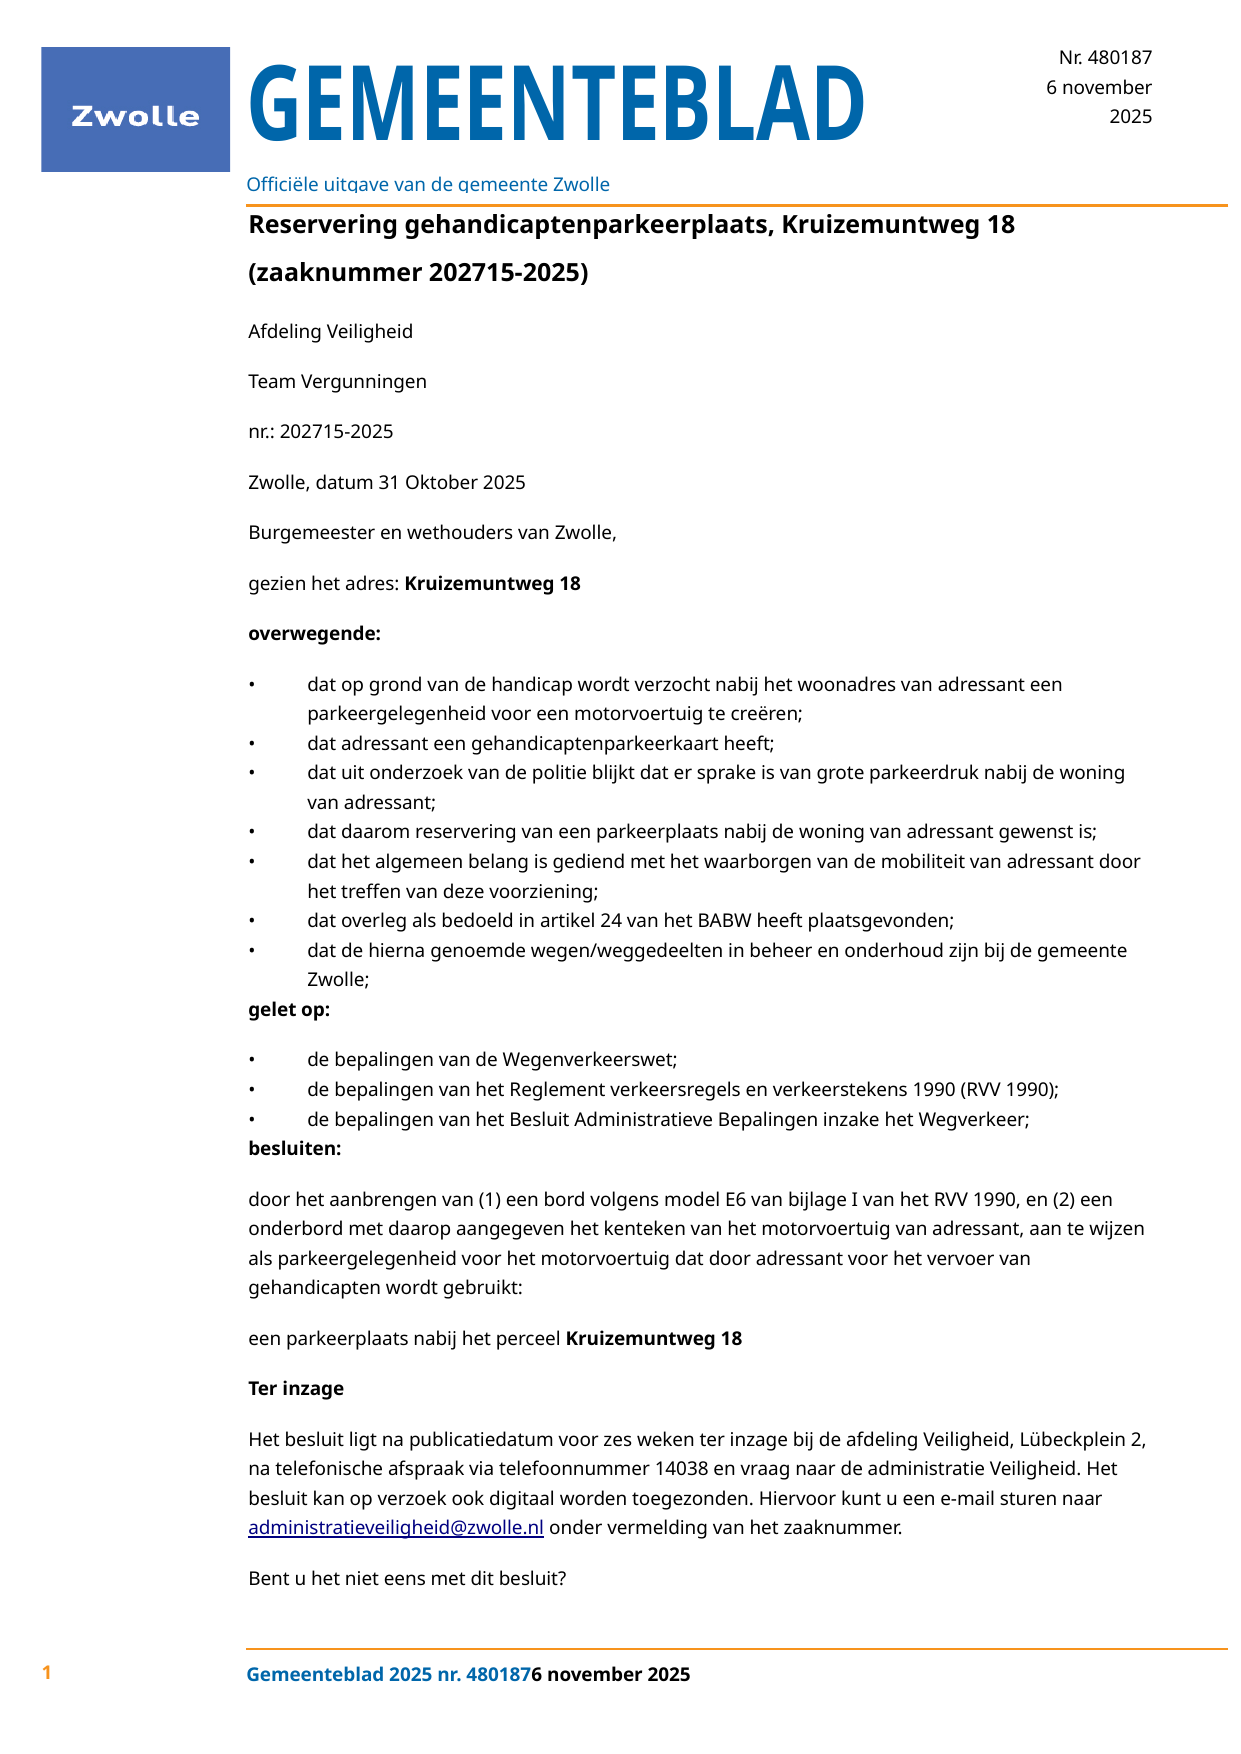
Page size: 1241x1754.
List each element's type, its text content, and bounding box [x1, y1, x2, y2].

text Team Vergunningen [248, 368, 1152, 394]
list dat de hierna genoemde wegen/weggedeelten in beheer en onderhoud zijn bij de gemeente Zwolle; [248, 937, 1152, 992]
list dat overleg als bedoeld in artikel 24 van het BABW heeft plaatsgevonden; [248, 907, 1152, 933]
text een parkeerplaats nabij het perceel Kruizemuntweg 18 [248, 1325, 1152, 1351]
text Het besluit ligt na publicatiedatum voor zes weken ter inzage bij de afdeling Veiligheid, Lübeckplein 2, na telefonische afspraak via telefoonnummer 14038 en vraag naar de administratie Veiligheid. Het besluit kan op verzoek ook digitaal worden toegezonden. Hiervoor kunt u een e-mail sturen naar administratieveiligheid@zwolle.nl onder vermelding van het zaaknummer. [248, 1426, 1152, 1540]
text gezien het adres: Kruizemuntweg 18 [248, 570, 1152, 596]
list dat op grond van de handicap wordt verzocht nabij het woonadres van adressant een parkeergelegenheid voor een motorvoertuig te creëren; [248, 671, 1152, 726]
text Bent u het niet eens met dit besluit? [248, 1565, 1152, 1591]
text overwegende: [248, 620, 1152, 646]
list dat adressant een gehandicaptenparkeerkaart heeft; [248, 730, 1152, 756]
text Afdeling Veiligheid [248, 318, 1152, 344]
list de bepalingen van het Besluit Administratieve Bepalingen inzake het Wegverkeer; [248, 1106, 1152, 1132]
picture [41, 47, 231, 172]
text Ter inzage [248, 1375, 1152, 1401]
list dat uit onderzoek van de politie blijkt dat er sprake is van grote parkeerdruk nabij de woning van adressant; [248, 759, 1152, 815]
text Zwolle, datum 31 Oktober 2025 [248, 469, 1152, 495]
list dat daarom reservering van een parkeerplaats nabij de woning van adressant gewenst is; [248, 819, 1152, 844]
text gelet op: [248, 996, 1152, 1022]
text nr.: 202715-2025 [248, 419, 1152, 444]
list de bepalingen van de Wegenverkeerswet; [248, 1047, 1152, 1072]
list dat het algemeen belang is gediend met het waarborgen van de mobiliteit van adressant door het treffen van deze voorziening; [248, 848, 1152, 904]
text Reservering gehandicaptenparkeerplaats, Kruizemuntweg 18 (zaaknummer 202715-2025) [248, 207, 1152, 288]
list de bepalingen van het Reglement verkeersregels en verkeerstekens 1990 (RVV 1990); [248, 1076, 1152, 1102]
text Burgemeester en wethouders van Zwolle, [248, 519, 1152, 545]
text besluiten: [248, 1135, 1152, 1161]
text door het aanbrengen van (1) een bord volgens model E6 van bijlage I van het RVV 1990, en (2) een onderbord met daarop aangegeven het kenteken van het motorvoertuig van adressant, aan te wijzen als parkeergelegenheid voor het motorvoertuig dat door adressant voor het vervoer van gehandicapten wordt gebruikt: [248, 1186, 1152, 1300]
